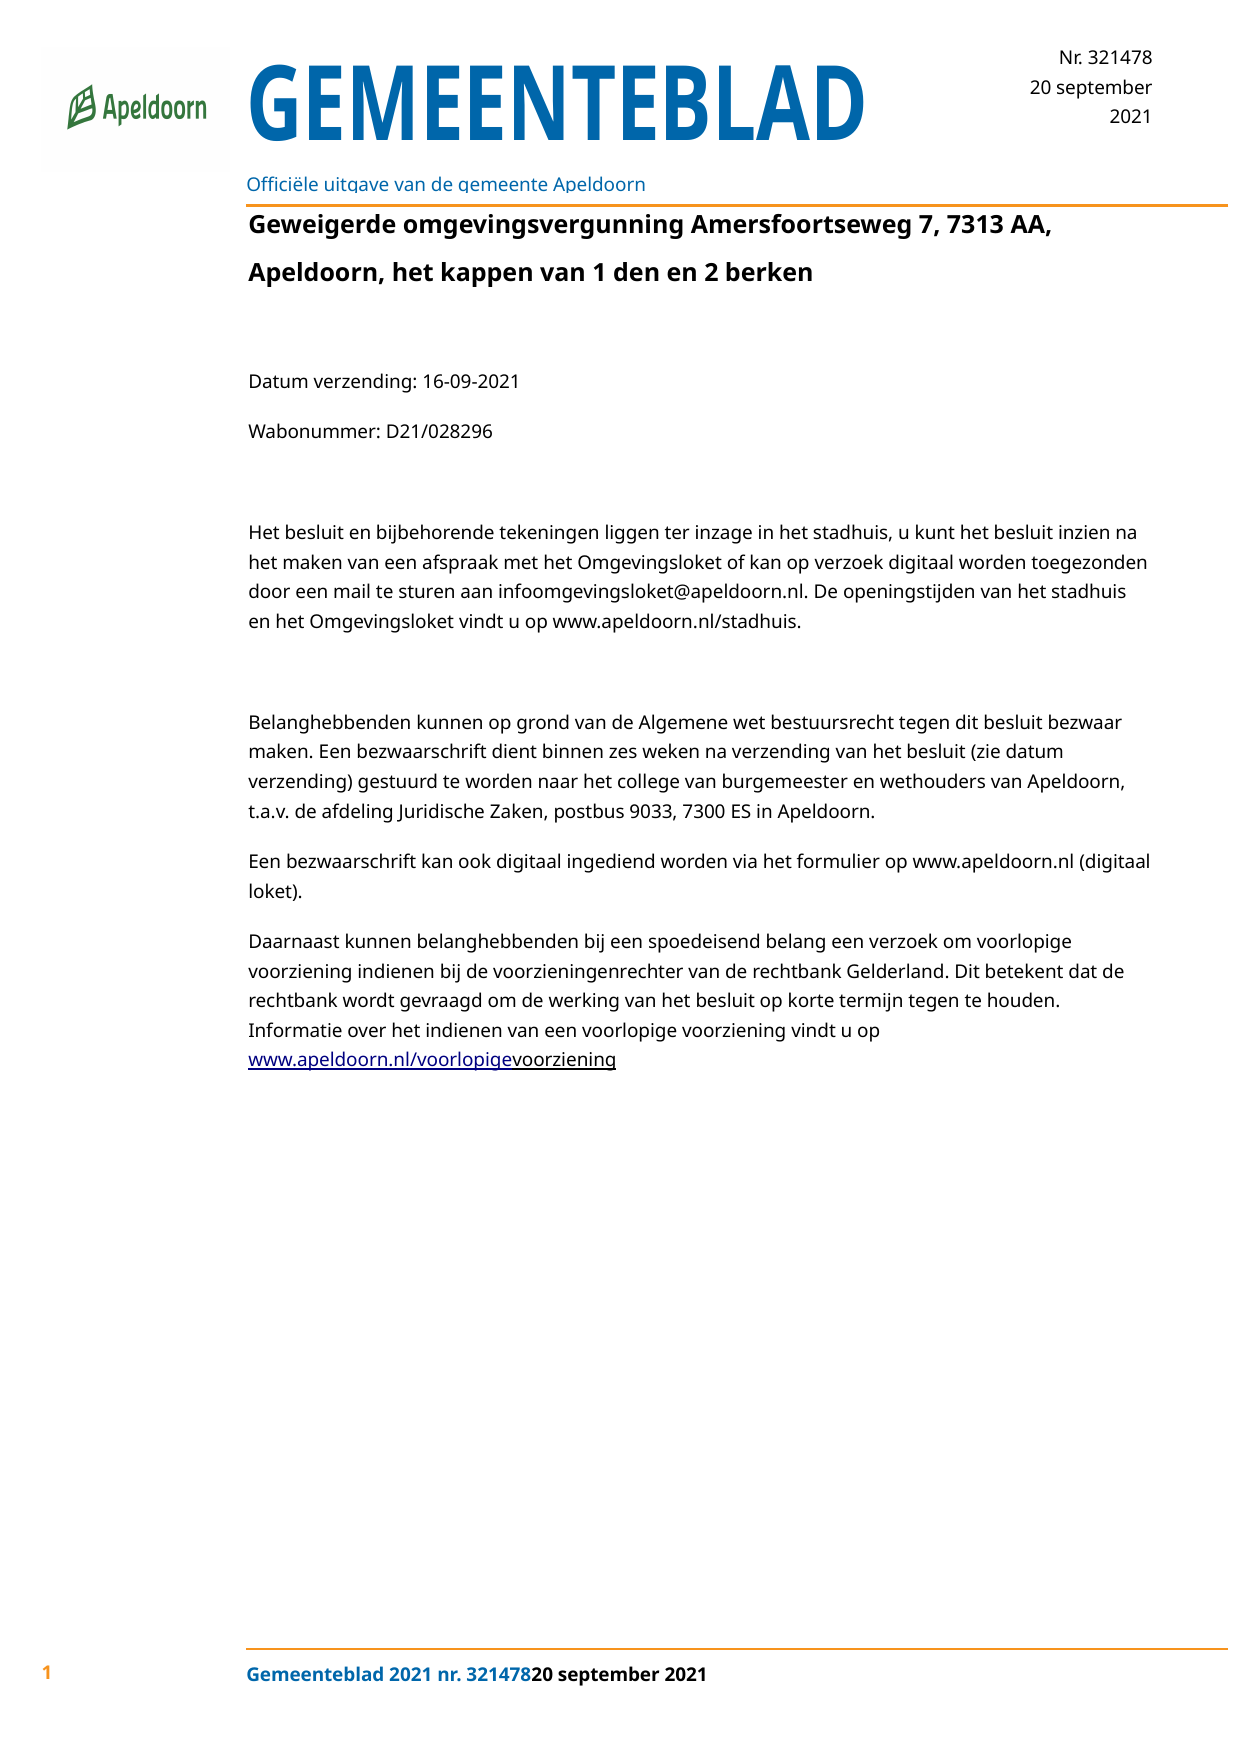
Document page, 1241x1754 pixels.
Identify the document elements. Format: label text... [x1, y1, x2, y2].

text Het besluit en bijbehorende tekeningen liggen ter inzage in het stadhuis, u kunt het besluit inzien na het maken van een afspraak met het Omgevingsloket of kan op verzoek digitaal worden toegezonden door een mail te sturen aan infoomgevingsloket@apeldoorn.nl. De openingstijden van het stadhuis en het Omgevingsloket vindt u op www.apeldoorn.nl/stadhuis. [248, 519, 1152, 634]
text Een bezwaarschrift kan ook digitaal ingediend worden via het formulier op www.apeldoorn.nl (digitaal loket). [248, 848, 1152, 904]
text Wabonummer: D21/028296 [248, 419, 1152, 444]
text Daarnaast kunnen belanghebbenden bij een spoedeisend belang een verzoek om voorlopige voorziening indienen bij de voorzieningenrechter van de rechtbank Gelderland. Dit betekent dat de rechtbank wordt gevraagd om de werking van het besluit op korte termijn tegen te houden. Informatie over het indienen van een voorlopige voorziening vindt u op www.apeldoorn.nl/voorlopigevoorziening [248, 928, 1152, 1072]
text Datum verzending: 16-09-2021 [248, 368, 1152, 394]
text Geweigerde omgevingsvergunning Amersfoortseweg 7, 7313 AA, Apeldoorn, het kappen van 1 den en 2 berken [248, 207, 1152, 288]
picture [41, 47, 231, 172]
text Belanghebbenden kunnen op grond van de Algemene wet bestuursrecht tegen dit besluit bezwaar maken. Een bezwaarschrift dient binnen zes weken na verzending van het besluit (zie datum verzending) gestuurd te worden naar het college van burgemeester en wethouders van Apeldoorn, t.a.v. de afdeling Juridische Zaken, postbus 9033, 7300 ES in Apeldoorn. [248, 709, 1152, 824]
